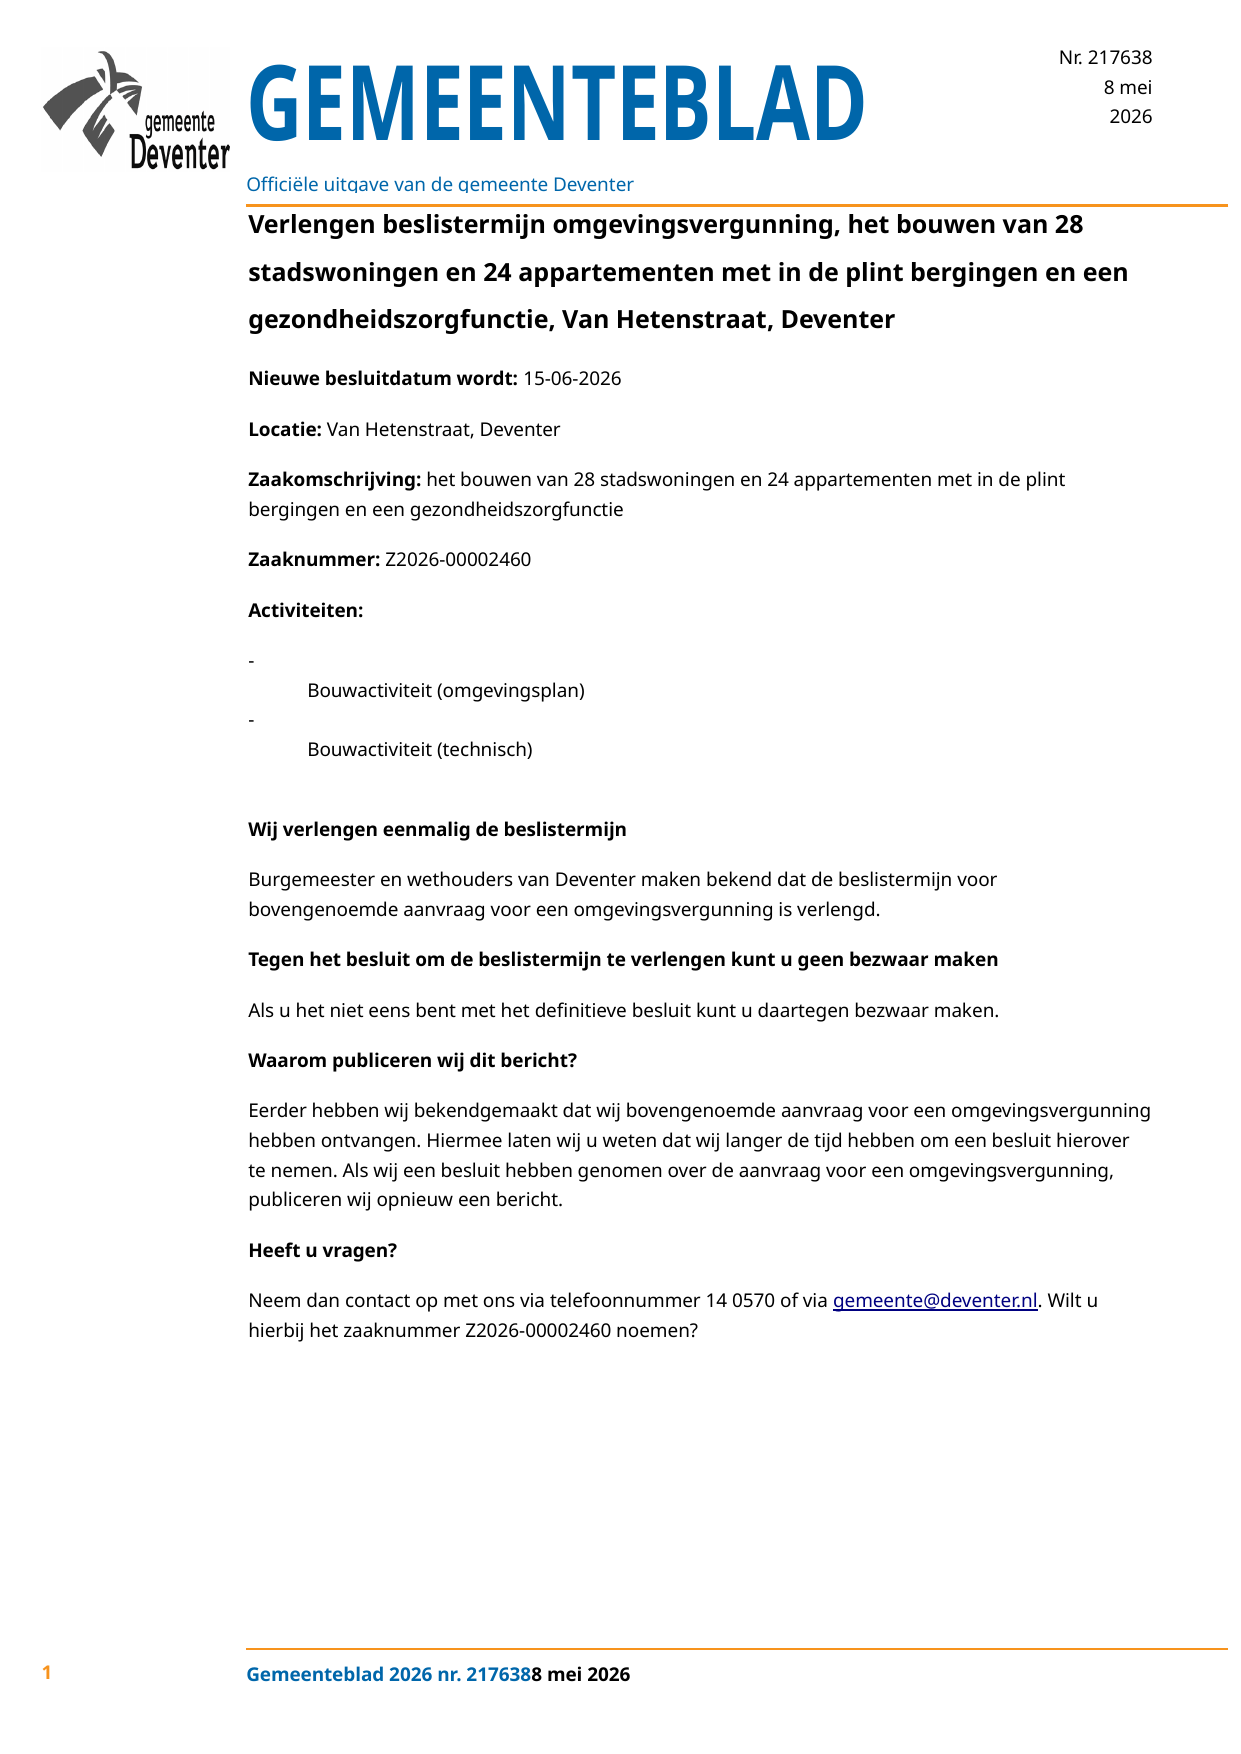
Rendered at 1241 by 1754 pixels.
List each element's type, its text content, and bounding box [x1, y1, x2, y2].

text Nieuwe besluitdatum wordt: 15-06-2026 [248, 366, 1152, 391]
text Activiteiten: [248, 597, 1152, 622]
text Waarom publiceren wij dit bericht? [248, 1047, 1152, 1073]
text Zaakomschrijving: het bouwen van 28 stadswoningen en 24 appartementen met in de plint bergingen en een gezondheidszorgfunctie [248, 466, 1152, 522]
text Heeft u vragen? [248, 1237, 1152, 1262]
text Verlengen beslistermijn omgevingsvergunning, het bouwen van 28 stadswoningen en 24 appartementen met in de plint bergingen en een gezondheidszorgfunctie, Van Hetenstraat, Deventer [248, 207, 1152, 336]
text Locatie: Van Hetenstraat, Deventer [248, 416, 1152, 442]
text Wij verlengen eenmalig de beslistermijn [248, 816, 1152, 842]
text Burgemeester en wethouders van Deventer maken bekend dat de beslistermijn voor bovengenoemde aanvraag voor een omgevingsvergunning is verlengd. [248, 866, 1152, 922]
list Bouwactiviteit (technisch) [248, 736, 1152, 762]
text Eerder hebben wij bekendgemaakt dat wij bovengenoemde aanvraag voor een omgevingsvergunning hebben ontvangen. Hiermee laten wij u weten dat wij langer de tijd hebben om een besluit hierover te nemen. Als wij een besluit hebben genomen over de aanvraag voor een omgevingsvergunning, publiceren wij opnieuw een bericht. [248, 1098, 1152, 1212]
list Bouwactiviteit (omgevingsplan) [248, 677, 1152, 702]
text Neem dan contact op met ons via telefoonnummer 14 0570 of via gemeente@deventer.nl. Wilt u hierbij het zaaknummer Z2026-00002460 noemen? [248, 1287, 1152, 1342]
picture [41, 47, 231, 172]
text Tegen het besluit om de beslistermijn te verlengen kunt u geen bezwaar maken [248, 946, 1152, 972]
text Zaaknummer: Z2026-00002460 [248, 546, 1152, 572]
text Als u het niet eens bent met het definitieve besluit kunt u daartegen bezwaar maken. [248, 997, 1152, 1022]
